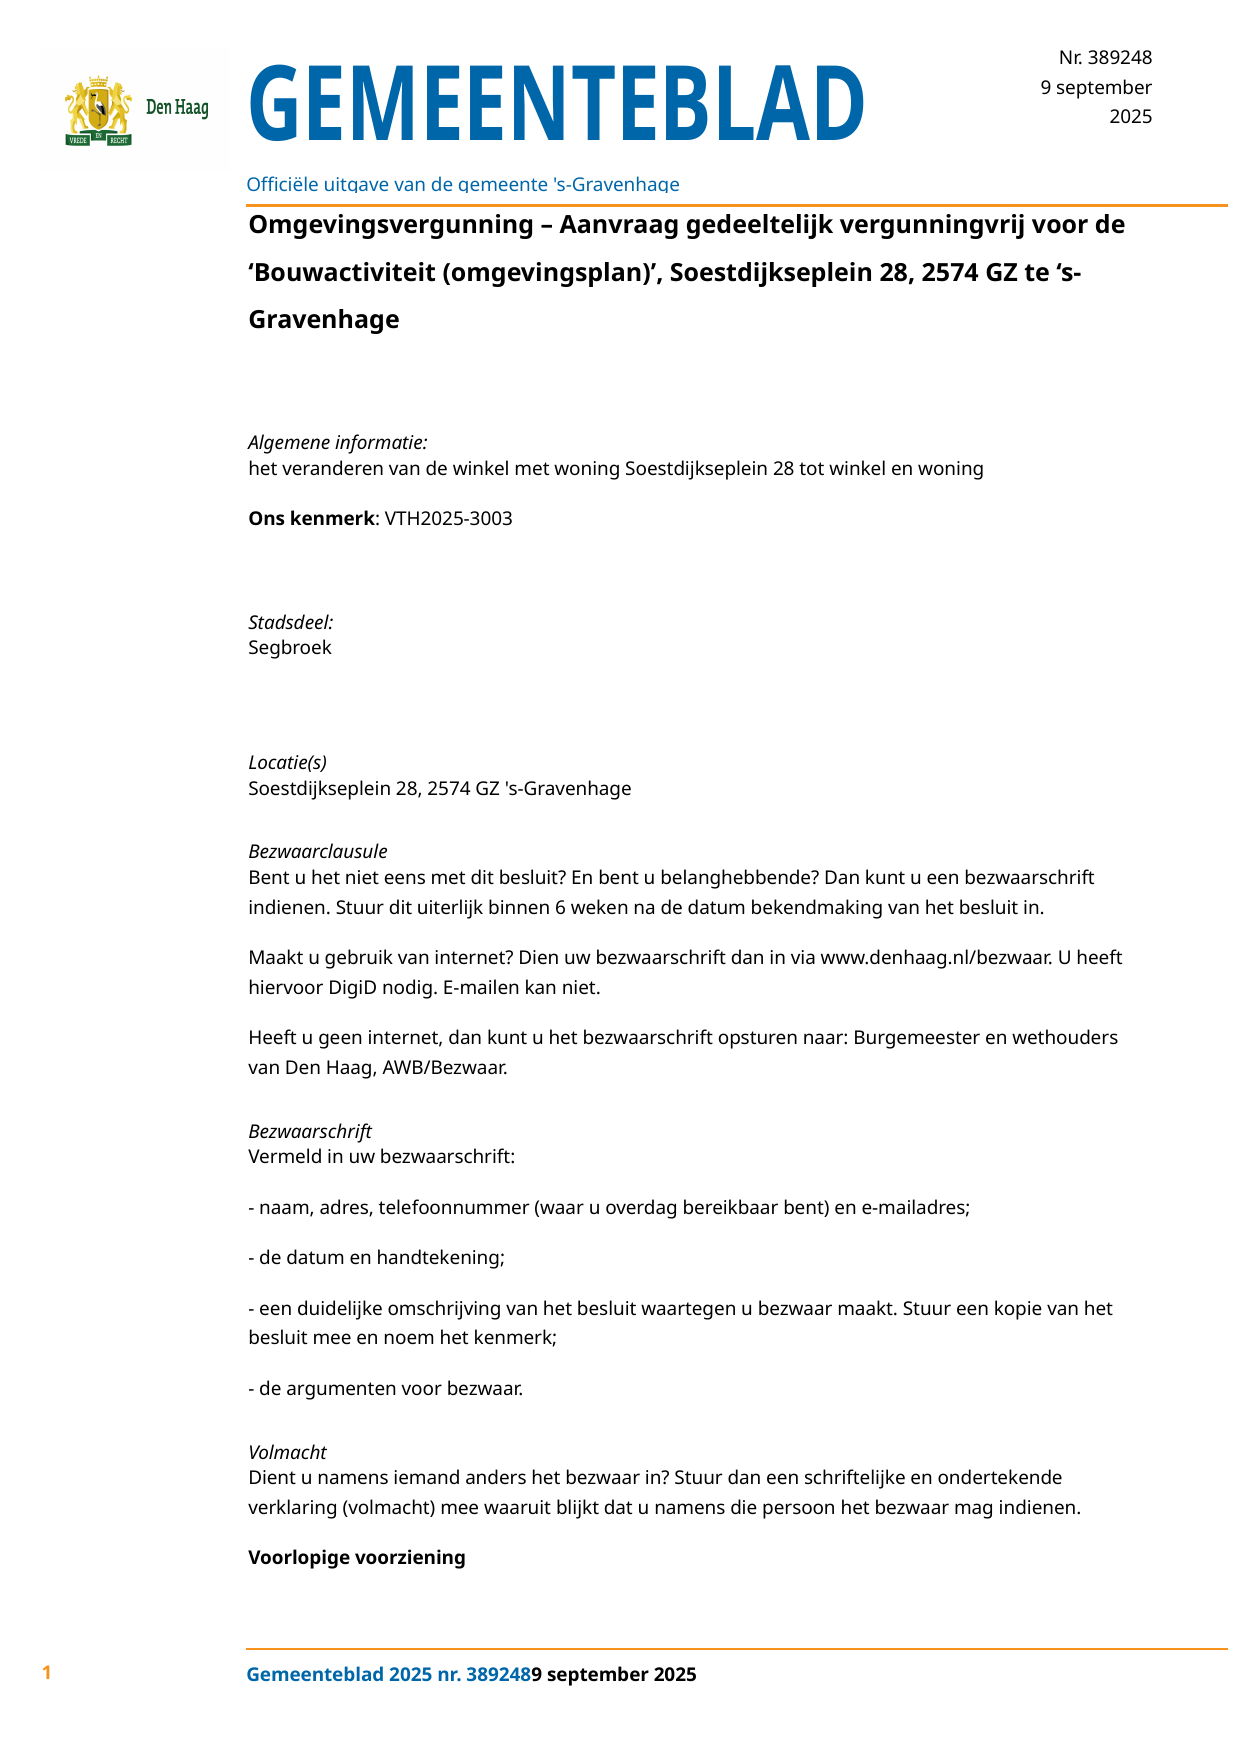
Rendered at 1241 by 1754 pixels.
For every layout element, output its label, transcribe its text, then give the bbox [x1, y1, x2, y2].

text Locatie(s) [248, 749, 1152, 775]
text Dient u namens iemand anders het bezwaar in? Stuur dan een schriftelijke en ondertekende verklaring (volmacht) mee waaruit blijkt dat u namens die persoon het bezwaar mag indienen. [248, 1464, 1152, 1520]
text - de argumenten voor bezwaar. [248, 1375, 1152, 1401]
text Vermeld in uw bezwaarschrift: [248, 1144, 1152, 1169]
text Bent u het niet eens met dit besluit? En bent u belanghebbende? Dan kunt u een bezwaarschrift indienen. Stuur dit uiterlijk binnen 6 weken na de datum bekendmaking van het besluit in. [248, 864, 1152, 920]
text Soestdijkseplein 28, 2574 GZ 's-Gravenhage [248, 775, 1152, 800]
text - naam, adres, telefoonnummer (waar u overdag bereikbaar bent) en e-mailadres; [248, 1194, 1152, 1220]
text Bezwaarschrift [248, 1118, 1152, 1144]
text Stadsdeel: [248, 609, 1152, 634]
text Omgevingsvergunning – Aanvraag gedeeltelijk vergunningvrij voor de ‘Bouwactiviteit (omgevingsplan)’, Soestdijkseplein 28, 2574 GZ te ‘s-Gravenhage [248, 207, 1152, 336]
text Volmacht [248, 1439, 1152, 1464]
text het veranderen van de winkel met woning Soestdijkseplein 28 tot winkel en woning [248, 455, 1152, 481]
text - de datum en handtekening; [248, 1244, 1152, 1270]
picture [41, 47, 231, 172]
text Ons kenmerk: VTH2025-3003 [248, 506, 1152, 531]
text Segbroek [248, 634, 1152, 660]
text Bezwaarclausule [248, 839, 1152, 864]
text Heeft u geen internet, dan kunt u het bezwaarschrift opsturen naar: Burgemeester en wethouders van Den Haag, AWB/Bezwaar. [248, 1024, 1152, 1080]
text Maakt u gebruik van internet? Dien uw bezwaarschrift dan in via www.denhaag.nl/bezwaar. U heeft hiervoor DigiD nodig. E-mailen kan niet. [248, 944, 1152, 1000]
text - een duidelijke omschrijving van het besluit waartegen u bezwaar maakt. Stuur een kopie van het besluit mee en noem het kenmerk; [248, 1295, 1152, 1350]
text Voorlopige voorziening [248, 1544, 1152, 1570]
text Algemene informatie: [248, 429, 1152, 455]
